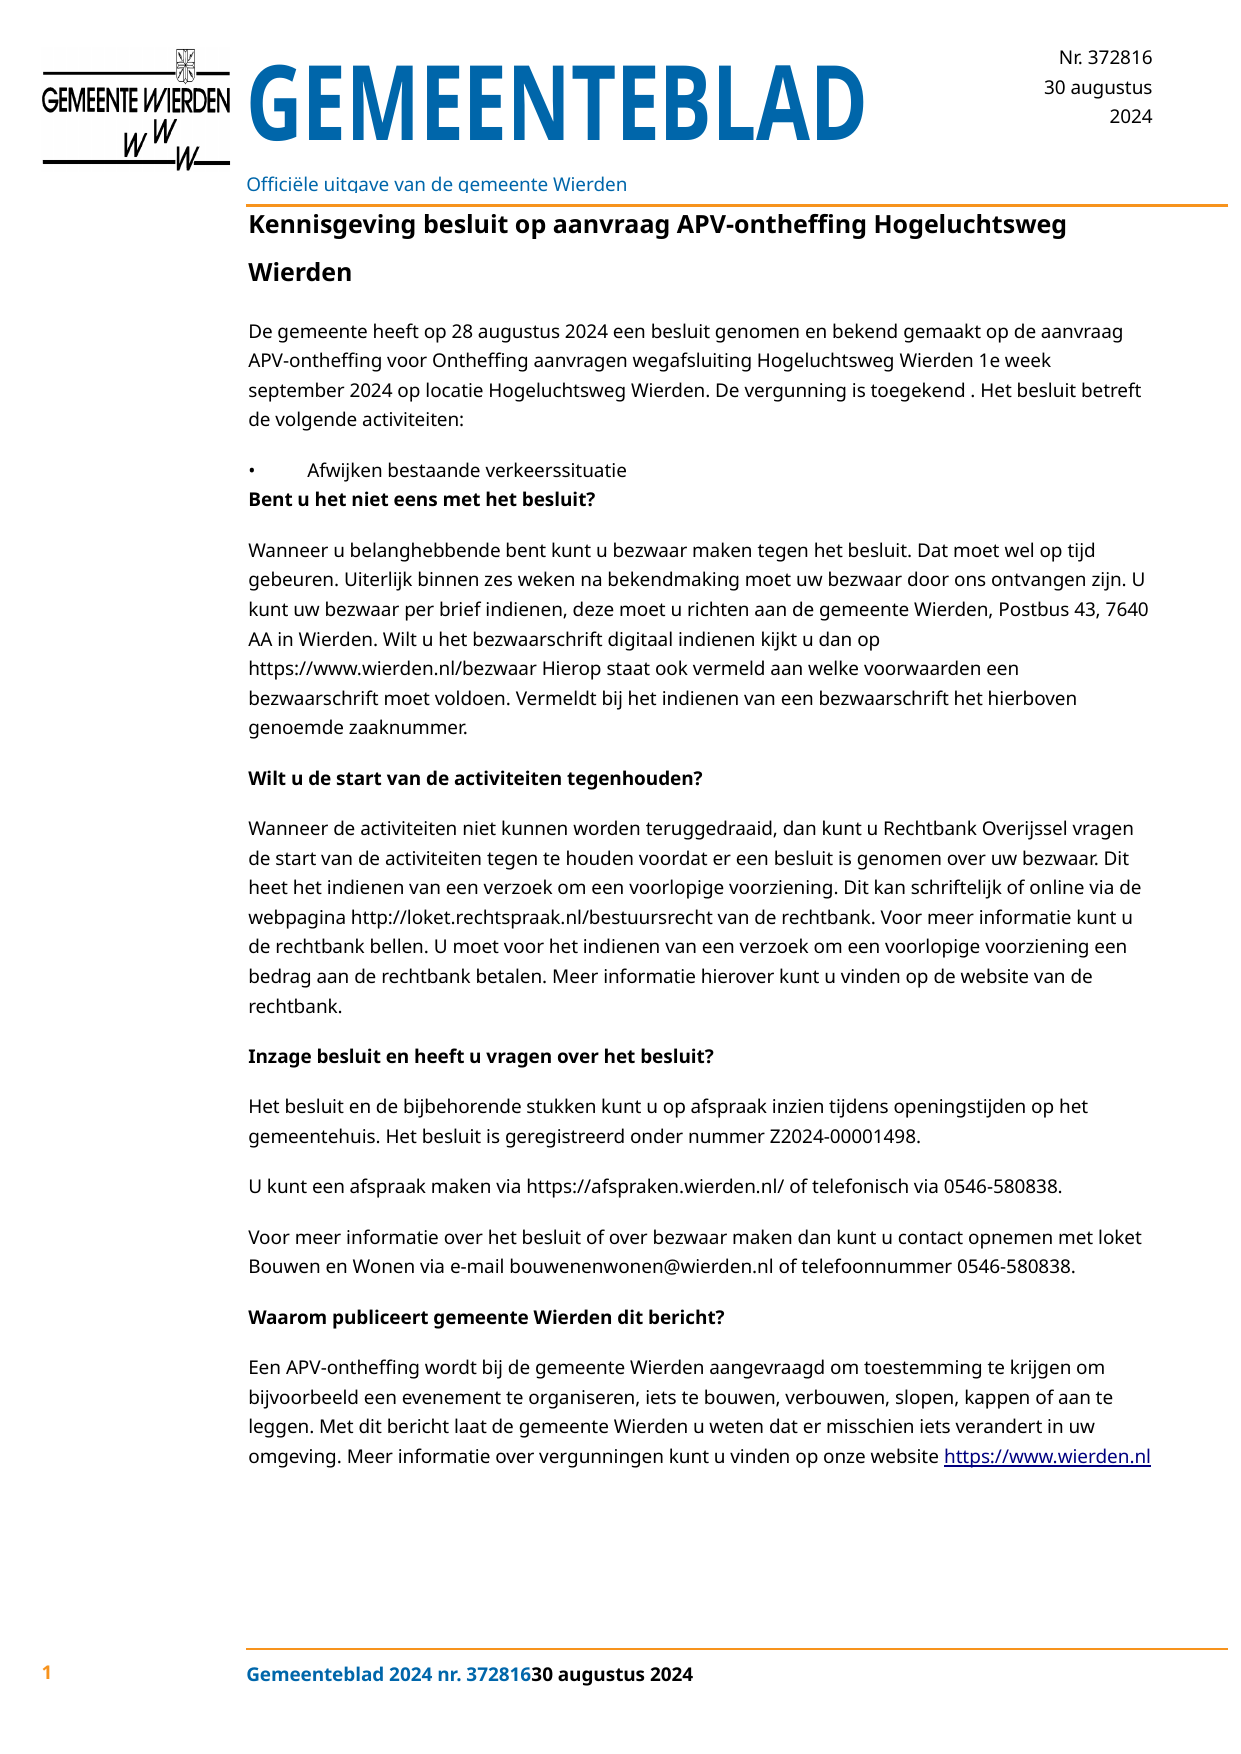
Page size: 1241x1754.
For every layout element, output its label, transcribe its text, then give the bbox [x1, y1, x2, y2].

picture [41, 47, 231, 172]
text Wilt u de start van de activiteiten tegenhouden? [248, 765, 1152, 791]
list Afwijken bestaande verkeerssituatie [248, 457, 1152, 483]
text De gemeente heeft op 28 augustus 2024 een besluit genomen en bekend gemaakt op de aanvraag APV-ontheffing voor Ontheffing aanvragen wegafsluiting Hogeluchtsweg Wierden 1e week september 2024 op locatie Hogeluchtsweg Wierden. De vergunning is toegekend . Het besluit betreft de volgende activiteiten: [248, 318, 1152, 432]
text Kennisgeving besluit op aanvraag APV-ontheffing Hogeluchtsweg Wierden [248, 207, 1152, 288]
text U kunt een afspraak maken via https://afspraken.wierden.nl/ of telefonisch via 0546-580838. [248, 1174, 1152, 1199]
text Voor meer informatie over het besluit of over bezwaar maken dan kunt u contact opnemen met loket Bouwen en Wonen via e-mail bouwenenwonen@wierden.nl of telefoonnummer 0546-580838. [248, 1224, 1152, 1279]
text Wanneer u belanghebbende bent kunt u bezwaar maken tegen het besluit. Dat moet wel op tijd gebeuren. Uiterlijk binnen zes weken na bekendmaking moet uw bezwaar door ons ontvangen zijn. U kunt uw bezwaar per brief indienen, deze moet u richten aan de gemeente Wierden, Postbus 43, 7640 AA in Wierden. Wilt u het bezwaarschrift digitaal indienen kijkt u dan op https://www.wierden.nl/bezwaar Hierop staat ook vermeld aan welke voorwaarden een bezwaarschrift moet voldoen. Vermeldt bij het indienen van een bezwaarschrift het hierboven genoemde zaaknummer. [248, 537, 1152, 740]
text Bent u het niet eens met het besluit? [248, 487, 1152, 512]
text Het besluit en de bijbehorende stukken kunt u op afspraak inzien tijdens openingstijden op het gemeentehuis. Het besluit is geregistreerd onder nummer Z2024-00001498. [248, 1094, 1152, 1149]
text Wanneer de activiteiten niet kunnen worden teruggedraaid, dan kunt u Rechtbank Overijssel vragen de start van de activiteiten tegen te houden voordat er een besluit is genomen over uw bezwaar. Dit heet het indienen van een verzoek om een voorlopige voorziening. Dit kan schriftelijk of online via de webpagina http://loket.rechtspraak.nl/bestuursrecht van de rechtbank. Voor meer informatie kunt u de rechtbank bellen. U moet voor het indienen van een verzoek om een voorlopige voorziening een bedrag aan de rechtbank betalen. Meer informatie hierover kunt u vinden op de website van de rechtbank. [248, 815, 1152, 1019]
text Inzage besluit en heeft u vragen over het besluit? [248, 1043, 1152, 1069]
text Waarom publiceert gemeente Wierden dit bericht? [248, 1304, 1152, 1330]
text Een APV-ontheffing wordt bij de gemeente Wierden aangevraagd om toestemming te krijgen om bijvoorbeeld een evenement te organiseren, iets te bouwen, verbouwen, slopen, kappen of aan te leggen. Met dit bericht laat de gemeente Wierden u weten dat er misschien iets verandert in uw omgeving. Meer informatie over vergunningen kunt u vinden op onze website https://www.wierden.nl [248, 1354, 1152, 1469]
